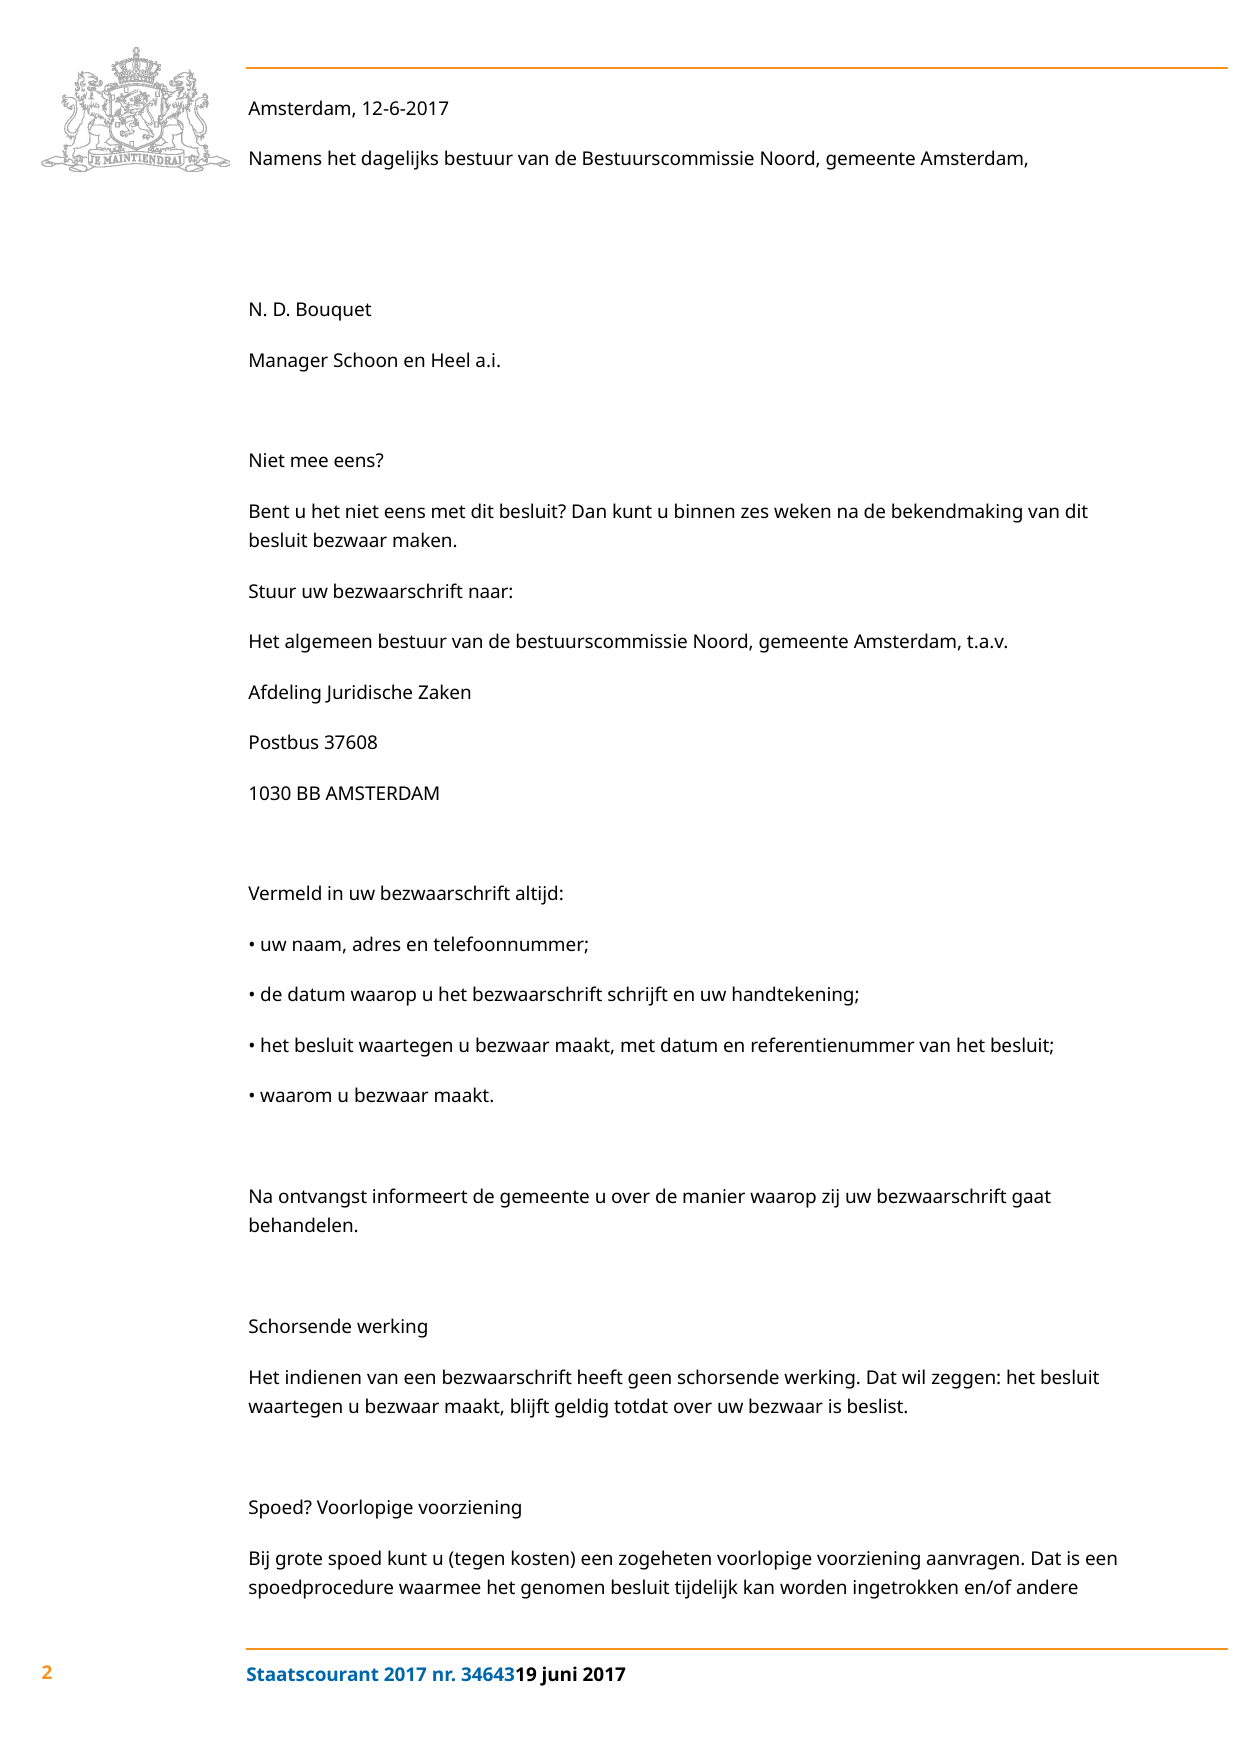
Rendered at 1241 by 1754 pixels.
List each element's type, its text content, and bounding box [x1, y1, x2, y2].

text Stuur uw bezwaarschrift naar: [248, 578, 1152, 604]
text Het algemeen bestuur van de bestuurscommissie Noord, gemeente Amsterdam, t.a.v. [248, 628, 1152, 654]
text 1030 BB AMSTERDAM [248, 780, 1152, 806]
picture [41, 47, 231, 172]
text Postbus 37608 [248, 729, 1152, 755]
text Amsterdam, 12-6-2017 [248, 95, 1152, 121]
text Bent u het niet eens met dit besluit? Dan kunt u binnen zes weken na de bekendmaking van dit besluit bezwaar maken. [248, 498, 1152, 553]
text Niet mee eens? [248, 448, 1152, 473]
text • de datum waarop u het bezwaarschrift schrijft en uw handtekening; [248, 981, 1152, 1007]
text Vermeld in uw bezwaarschrift altijd: [248, 881, 1152, 906]
text • uw naam, adres en telefoonnummer; [248, 931, 1152, 957]
text Bij grote spoed kunt u (tegen kosten) een zogeheten voorlopige voorziening aanvragen. Dat is een spoedprocedure waarmee het genomen besluit tijdelijk kan worden ingetrokken en/of andere [248, 1545, 1152, 1600]
text Na ontvangst informeert de gemeente u over de manier waarop zij uw bezwaarschrift gaat behandelen. [248, 1183, 1152, 1238]
text Afdeling Juridische Zaken [248, 679, 1152, 705]
text • waarom u bezwaar maakt. [248, 1082, 1152, 1108]
text • het besluit waartegen u bezwaar maakt, met datum en referentienummer van het besluit; [248, 1032, 1152, 1058]
text Manager Schoon en Heel a.i. [248, 347, 1152, 373]
text Spoed? Voorlopige voorziening [248, 1494, 1152, 1520]
text Schorsende werking [248, 1313, 1152, 1339]
text Namens het dagelijks bestuur van de Bestuurscommissie Noord, gemeente Amsterdam, [248, 145, 1152, 171]
text Het indienen van een bezwaarschrift heeft geen schorsende werking. Dat wil zeggen: het besluit waartegen u bezwaar maakt, blijft geldig totdat over uw bezwaar is beslist. [248, 1364, 1152, 1419]
text N. D. Bouquet [248, 296, 1152, 322]
